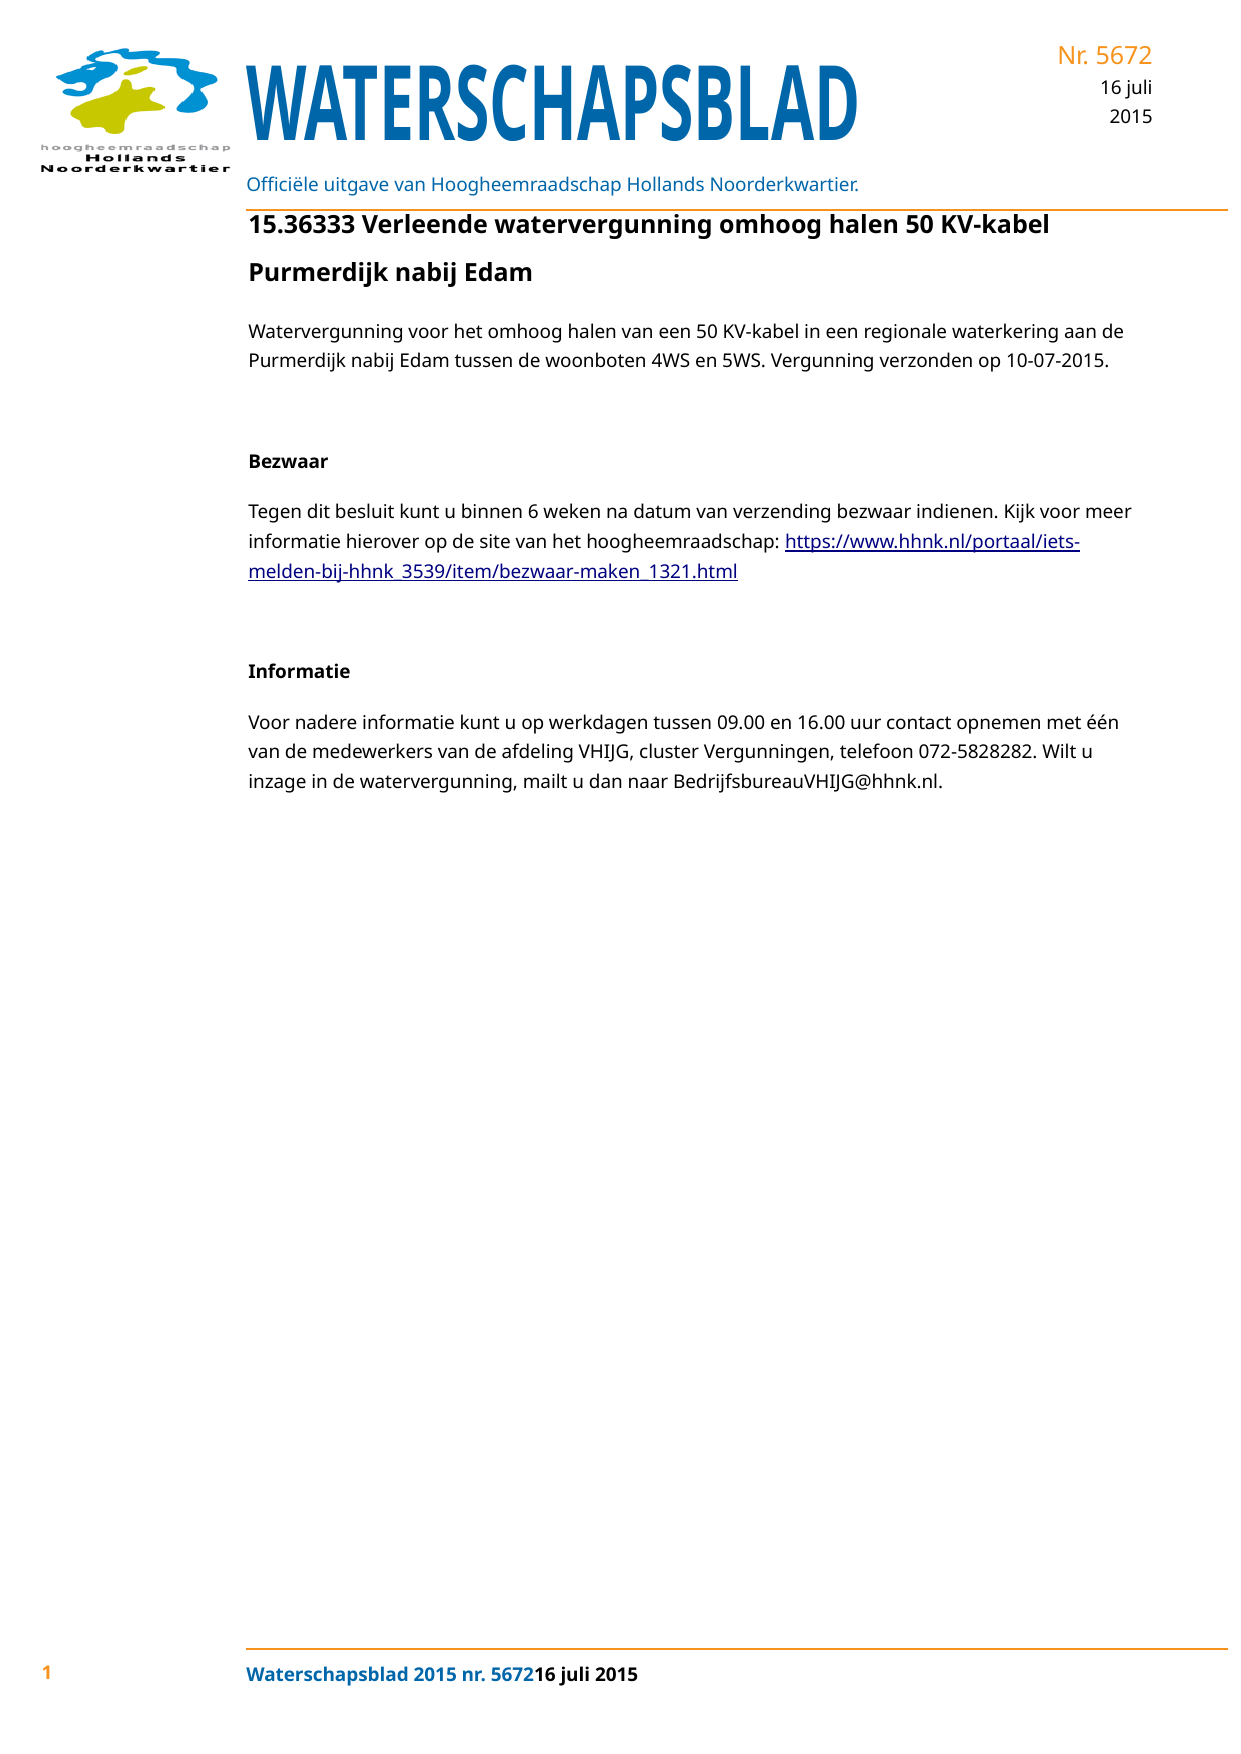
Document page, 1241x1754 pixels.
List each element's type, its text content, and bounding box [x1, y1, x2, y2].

text Voor nadere informatie kunt u op werkdagen tussen 09.00 en 16.00 uur contact opnemen met één van de medewerkers van de afdeling VHIJG, cluster Vergunningen, telefoon 072-5828282. Wilt u inzage in de watervergunning, mailt u dan naar BedrijfsbureauVHIJG@hhnk.nl. [248, 709, 1152, 794]
text Tegen dit besluit kunt u binnen 6 weken na datum van verzending bezwaar indienen. Kijk voor meer informatie hierover op de site van het hoogheemraadschap: https://www.hhnk.nl/portaal/iets-melden-bij-hhnk_3539/item/bezwaar-maken_1321.html [248, 499, 1152, 584]
text 15.36333 Verleende watervergunning omhoog halen 50 KV-kabel Purmerdijk nabij Edam [248, 211, 1152, 288]
text Bezwaar [248, 448, 1152, 474]
picture [41, 47, 231, 172]
text Watervergunning voor het omhoog halen van een 50 KV-kabel in een regionale waterkering aan de Purmerdijk nabij Edam tussen de woonboten 4WS en 5WS. Vergunning verzonden op 10-07-2015. [248, 318, 1152, 373]
text Informatie [248, 659, 1152, 684]
